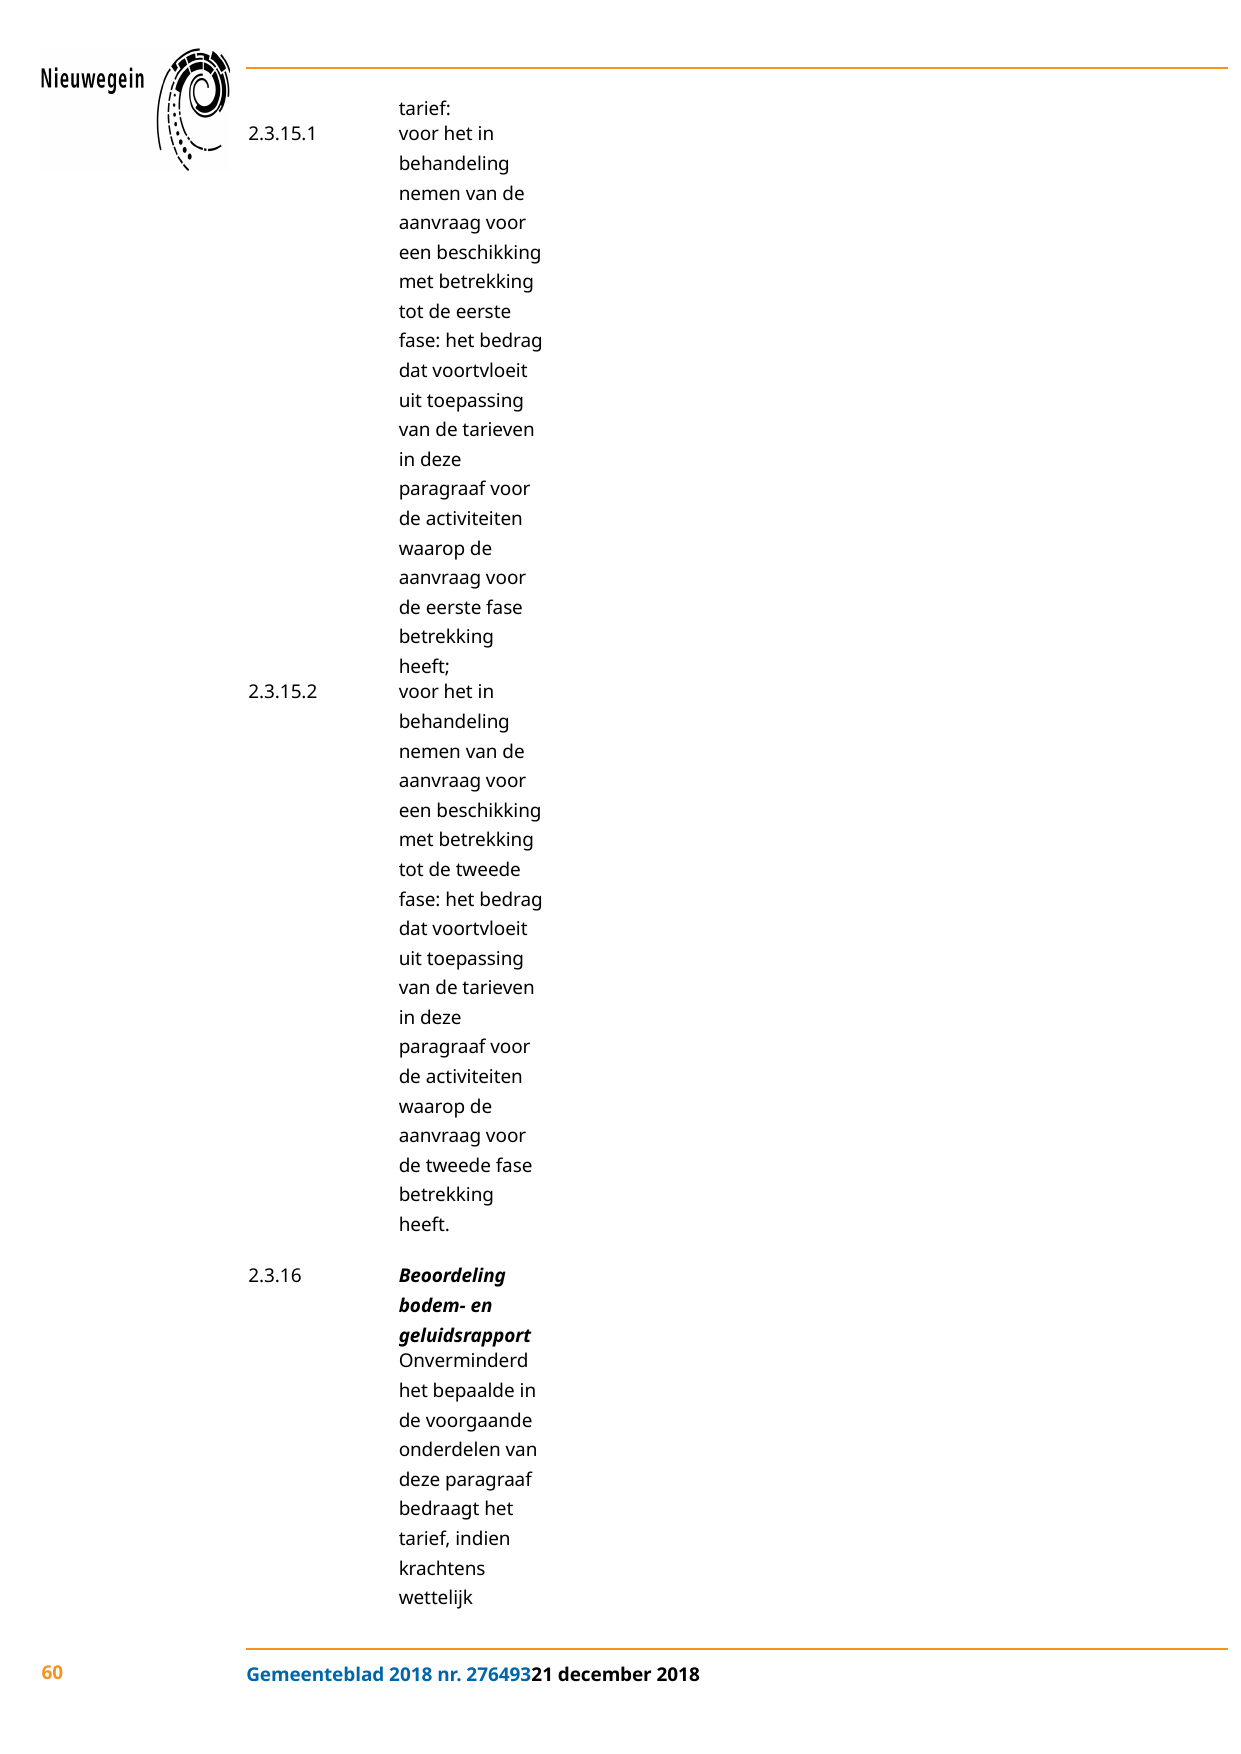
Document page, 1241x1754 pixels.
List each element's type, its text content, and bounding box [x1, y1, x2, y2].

table_cell 2.3.15.2 [248, 679, 398, 1237]
table_cell [549, 121, 700, 679]
table_cell [549, 1348, 700, 1610]
table_cell [248, 1348, 398, 1610]
table_cell [549, 1237, 700, 1263]
table_cell [549, 679, 700, 1237]
table_cell tarief: [399, 95, 549, 121]
table_cell [248, 1237, 398, 1263]
table_cell 2.3.16 [248, 1263, 398, 1348]
table_cell Beoordeling bodem- en geluidsrapport [399, 1263, 549, 1348]
table_cell voor het in behandeling nemen van de aanvraag voor een beschikking met betrekking tot de tweede fase: het bedrag dat voortvloeit uit toepassing van de tarieven in deze paragraaf voor de activiteiten waarop de aanvraag voor de tweede fase betrekking heeft. [399, 679, 549, 1237]
picture [41, 47, 231, 172]
table_cell [549, 1263, 700, 1348]
table_cell [248, 95, 398, 121]
table_cell 2.3.15.1 [248, 121, 398, 679]
table_cell [399, 1237, 549, 1263]
table_cell Onverminderd het bepaalde in de voorgaande onderdelen van deze paragraaf bedraagt het tarief, indien krachtens wettelijk [399, 1348, 549, 1610]
table_cell voor het in behandeling nemen van de aanvraag voor een beschikking met betrekking tot de eerste fase: het bedrag dat voortvloeit uit toepassing van de tarieven in deze paragraaf voor de activiteiten waarop de aanvraag voor de eerste fase betrekking heeft; [399, 121, 549, 679]
table_cell [549, 95, 700, 121]
